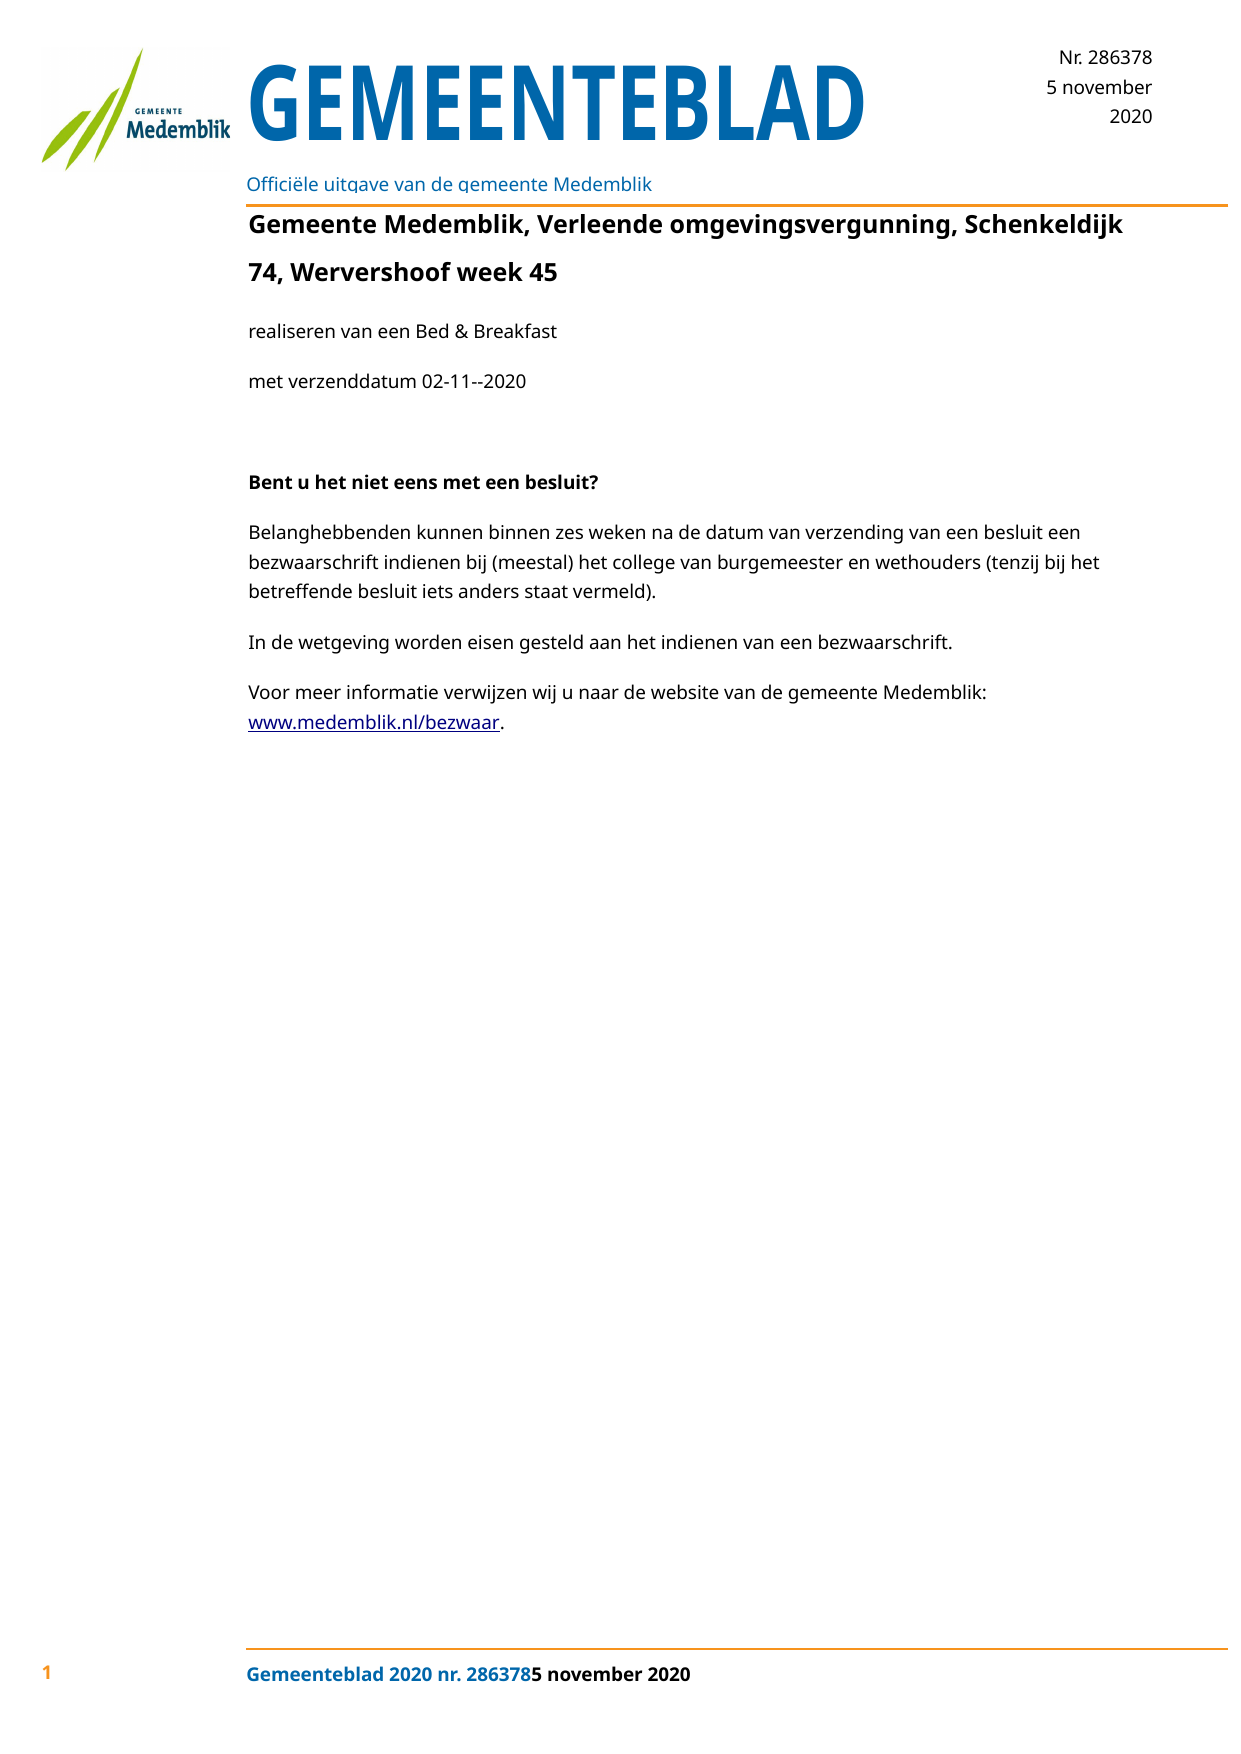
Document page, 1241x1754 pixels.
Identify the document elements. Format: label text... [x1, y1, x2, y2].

text Gemeente Medemblik, Verleende omgevingsvergunning, Schenkeldijk 74, Wervershoof week 45 [248, 207, 1152, 288]
text In de wetgeving worden eisen gesteld aan het indienen van een bezwaarschrift. [248, 629, 1152, 655]
text Belanghebbenden kunnen binnen zes weken na de datum van verzending van een besluit een bezwaarschrift indienen bij (meestal) het college van burgemeester en wethouders (tenzij bij het betreffende besluit iets anders staat vermeld). [248, 519, 1152, 604]
picture [41, 47, 231, 172]
text Voor meer informatie verwijzen wij u naar de website van de gemeente Medemblik: www.medemblik.nl/bezwaar. [248, 679, 1152, 735]
text realiseren van een Bed & Breakfast [248, 318, 1152, 344]
text met verzenddatum 02-11--2020 [248, 368, 1152, 394]
text Bent u het niet eens met een besluit? [248, 469, 1152, 495]
